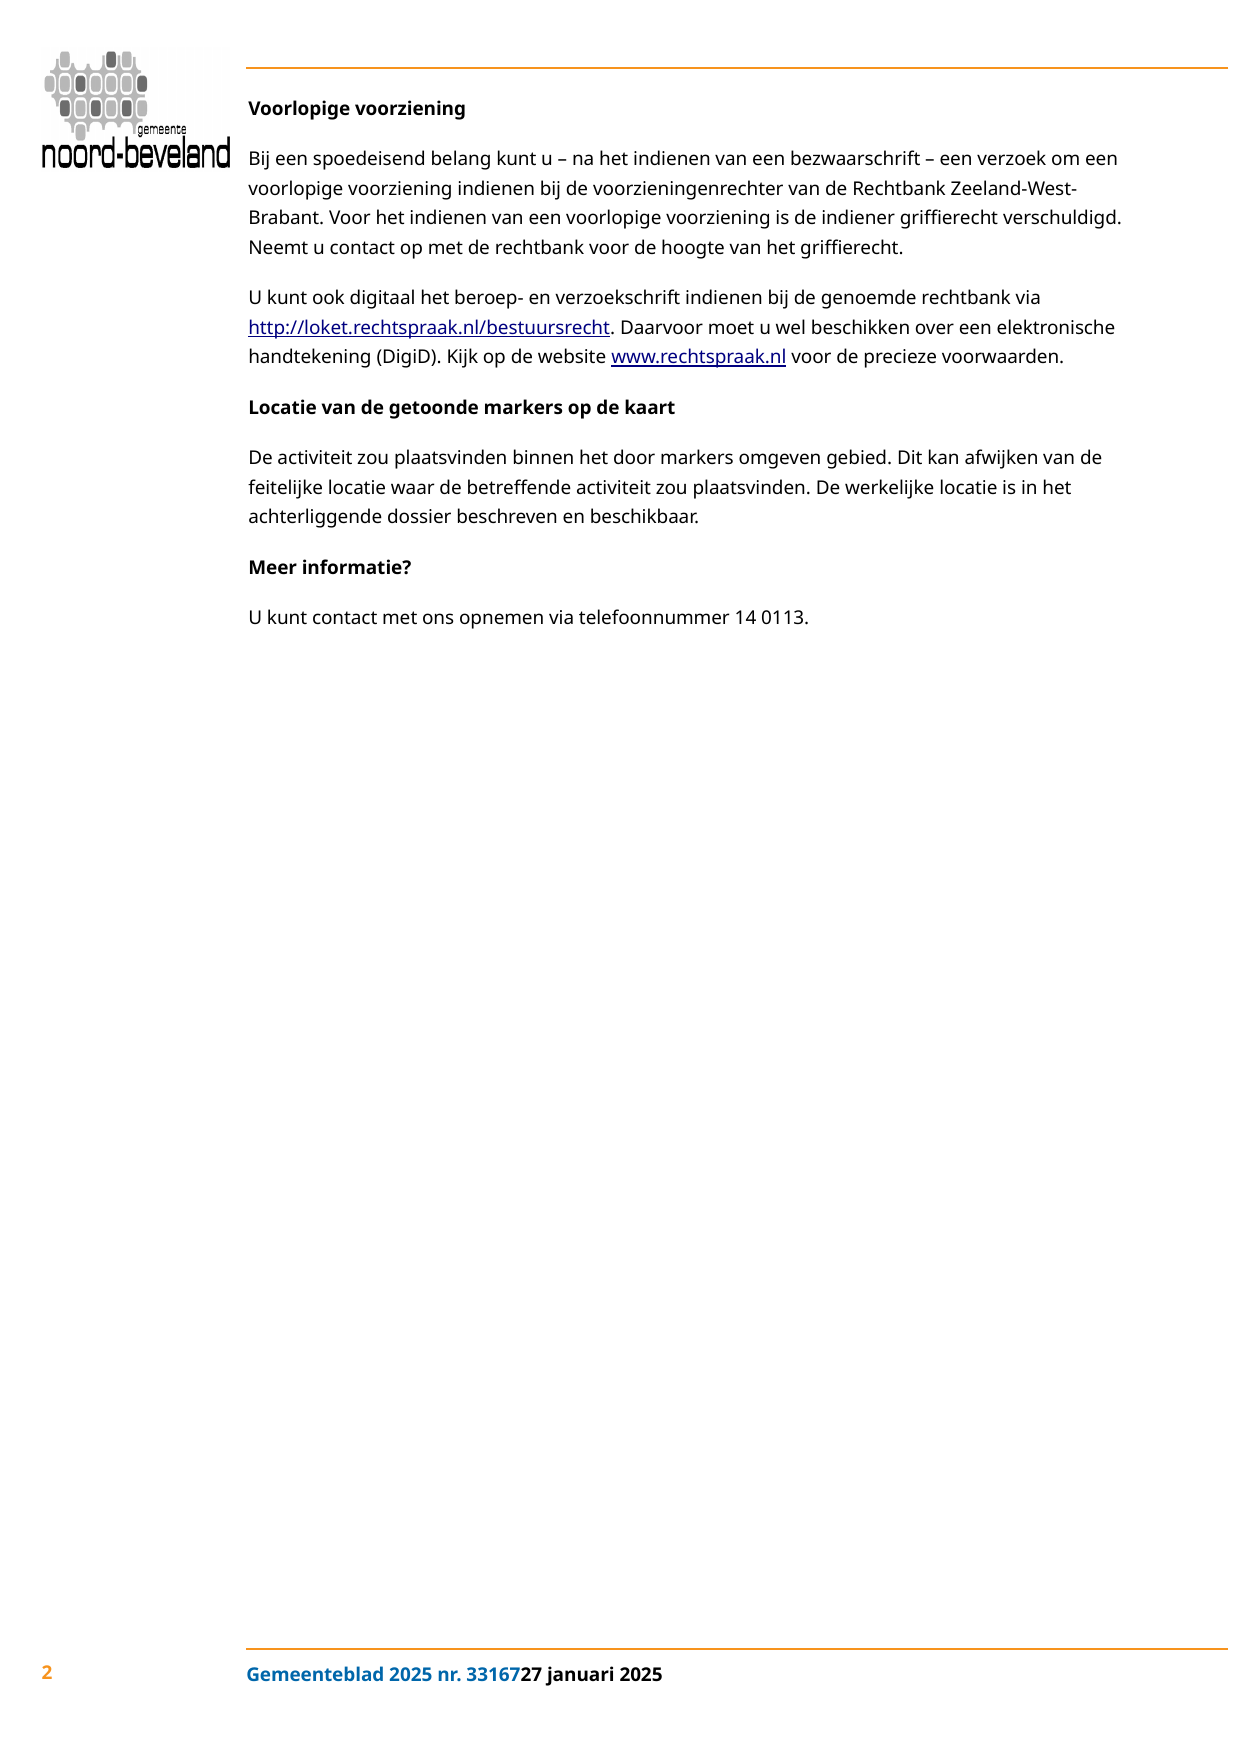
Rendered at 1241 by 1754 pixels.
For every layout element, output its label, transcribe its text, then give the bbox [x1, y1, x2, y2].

text Bij een spoedeisend belang kunt u – na het indienen van een bezwaarschrift – een verzoek om een voorlopige voorziening indienen bij de voorzieningenrechter van de Rechtbank Zeeland-West-Brabant. Voor het indienen van een voorlopige voorziening is de indiener griffierecht verschuldigd. Neemt u contact op met de rechtbank voor de hoogte van het griffierecht. [248, 145, 1152, 260]
text Voorlopige voorziening [248, 95, 1152, 121]
text U kunt contact met ons opnemen via telefoonnummer 14 0113. [248, 604, 1152, 630]
text U kunt ook digitaal het beroep- en verzoekschrift indienen bij de genoemde rechtbank via http://loket.rechtspraak.nl/bestuursrecht. Daarvoor moet u wel beschikken over een elektronische handtekening (DigiD). Kijk op de website www.rechtspraak.nl voor de precieze voorwaarden. [248, 284, 1152, 369]
text De activiteit zou plaatsvinden binnen het door markers omgeven gebied. Dit kan afwijken van de feitelijke locatie waar de betreffende activiteit zou plaatsvinden. De werkelijke locatie is in het achterliggende dossier beschreven en beschikbaar. [248, 444, 1152, 529]
text Locatie van de getoonde markers op de kaart [248, 394, 1152, 420]
text Meer informatie? [248, 554, 1152, 580]
picture [41, 47, 231, 172]
